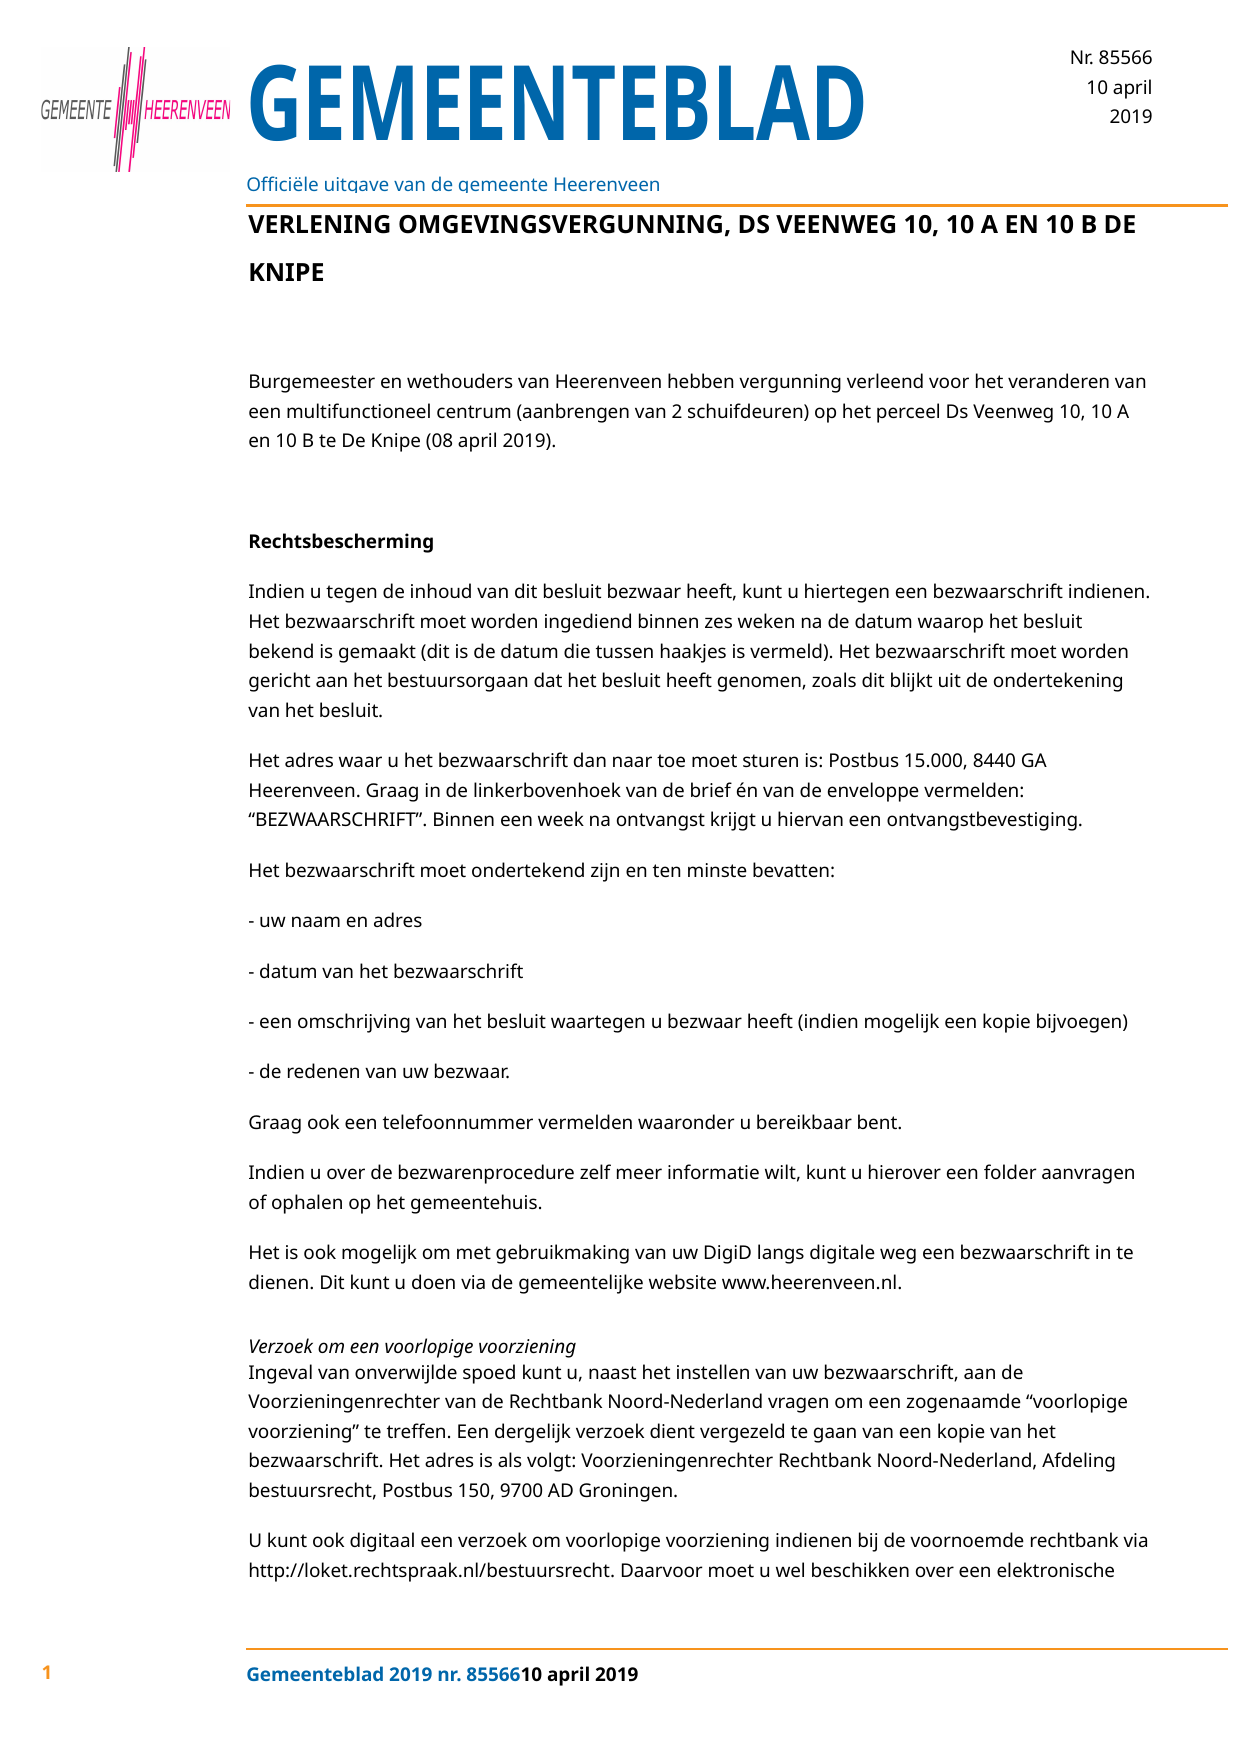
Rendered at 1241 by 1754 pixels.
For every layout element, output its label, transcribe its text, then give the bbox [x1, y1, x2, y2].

picture [41, 47, 231, 172]
text Het adres waar u het bezwaarschrift dan naar toe moet sturen is: Postbus 15.000, 8440 GA Heerenveen. Graag in de linkerbovenhoek van de brief én van de enveloppe vermelden: “BEZWAARSCHRIFT”. Binnen een week na ontvangst krijgt u hiervan een ontvangstbevestiging. [248, 747, 1152, 832]
text Het bezwaarschrift moet ondertekend zijn en ten minste bevatten: [248, 857, 1152, 883]
text Burgemeester en wethouders van Heerenveen hebben vergunning verleend voor het veranderen van een multifunctioneel centrum (aanbrengen van 2 schuifdeuren) op het perceel Ds Veenweg 10, 10 A en 10 B te De Knipe (08 april 2019). [248, 368, 1152, 453]
text - uw naam en adres [248, 907, 1152, 933]
text Het is ook mogelijk om met gebruikmaking van uw DigiD langs digitale weg een bezwaarschrift in te dienen. Dit kunt u doen via de gemeentelijke website www.heerenveen.nl. [248, 1239, 1152, 1295]
text Rechtsbescherming [248, 528, 1152, 554]
text - datum van het bezwaarschrift [248, 958, 1152, 984]
text U kunt ook digitaal een verzoek om voorlopige voorziening indienen bij de voornoemde rechtbank via http://loket.rechtspraak.nl/bestuursrecht. Daarvoor moet u wel beschikken over een elektronische [248, 1528, 1152, 1583]
text VERLENING OMGEVINGSVERGUNNING, DS VEENWEG 10, 10 A EN 10 B DE KNIPE [248, 207, 1152, 288]
text Verzoek om een voorlopige voorziening [248, 1333, 1152, 1359]
text Indien u tegen de inhoud van dit besluit bezwaar heeft, kunt u hiertegen een bezwaarschrift indienen. Het bezwaarschrift moet worden ingediend binnen zes weken na de datum waarop het besluit bekend is gemaakt (dit is de datum die tussen haakjes is vermeld). Het bezwaarschrift moet worden gericht aan het bestuursorgaan dat het besluit heeft genomen, zoals dit blijkt uit de ondertekening van het besluit. [248, 579, 1152, 723]
text - een omschrijving van het besluit waartegen u bezwaar heeft (indien mogelijk een kopie bijvoegen) [248, 1008, 1152, 1034]
text Graag ook een telefoonnummer vermelden waaronder u bereikbaar bent. [248, 1109, 1152, 1135]
text - de redenen van uw bezwaar. [248, 1059, 1152, 1084]
text Ingeval van onverwijlde spoed kunt u, naast het instellen van uw bezwaarschrift, aan de Voorzieningenrechter van de Rechtbank Noord-Nederland vragen om een zogenaamde “voorlopige voorziening” te treffen. Een dergelijk verzoek dient vergezeld te gaan van een kopie van het bezwaarschrift. Het adres is als volgt: Voorzieningenrechter Rechtbank Noord-Nederland, Afdeling bestuursrecht, Postbus 150, 9700 AD Groningen. [248, 1359, 1152, 1503]
text Indien u over de bezwarenprocedure zelf meer informatie wilt, kunt u hierover een folder aanvragen of ophalen op het gemeentehuis. [248, 1159, 1152, 1215]
